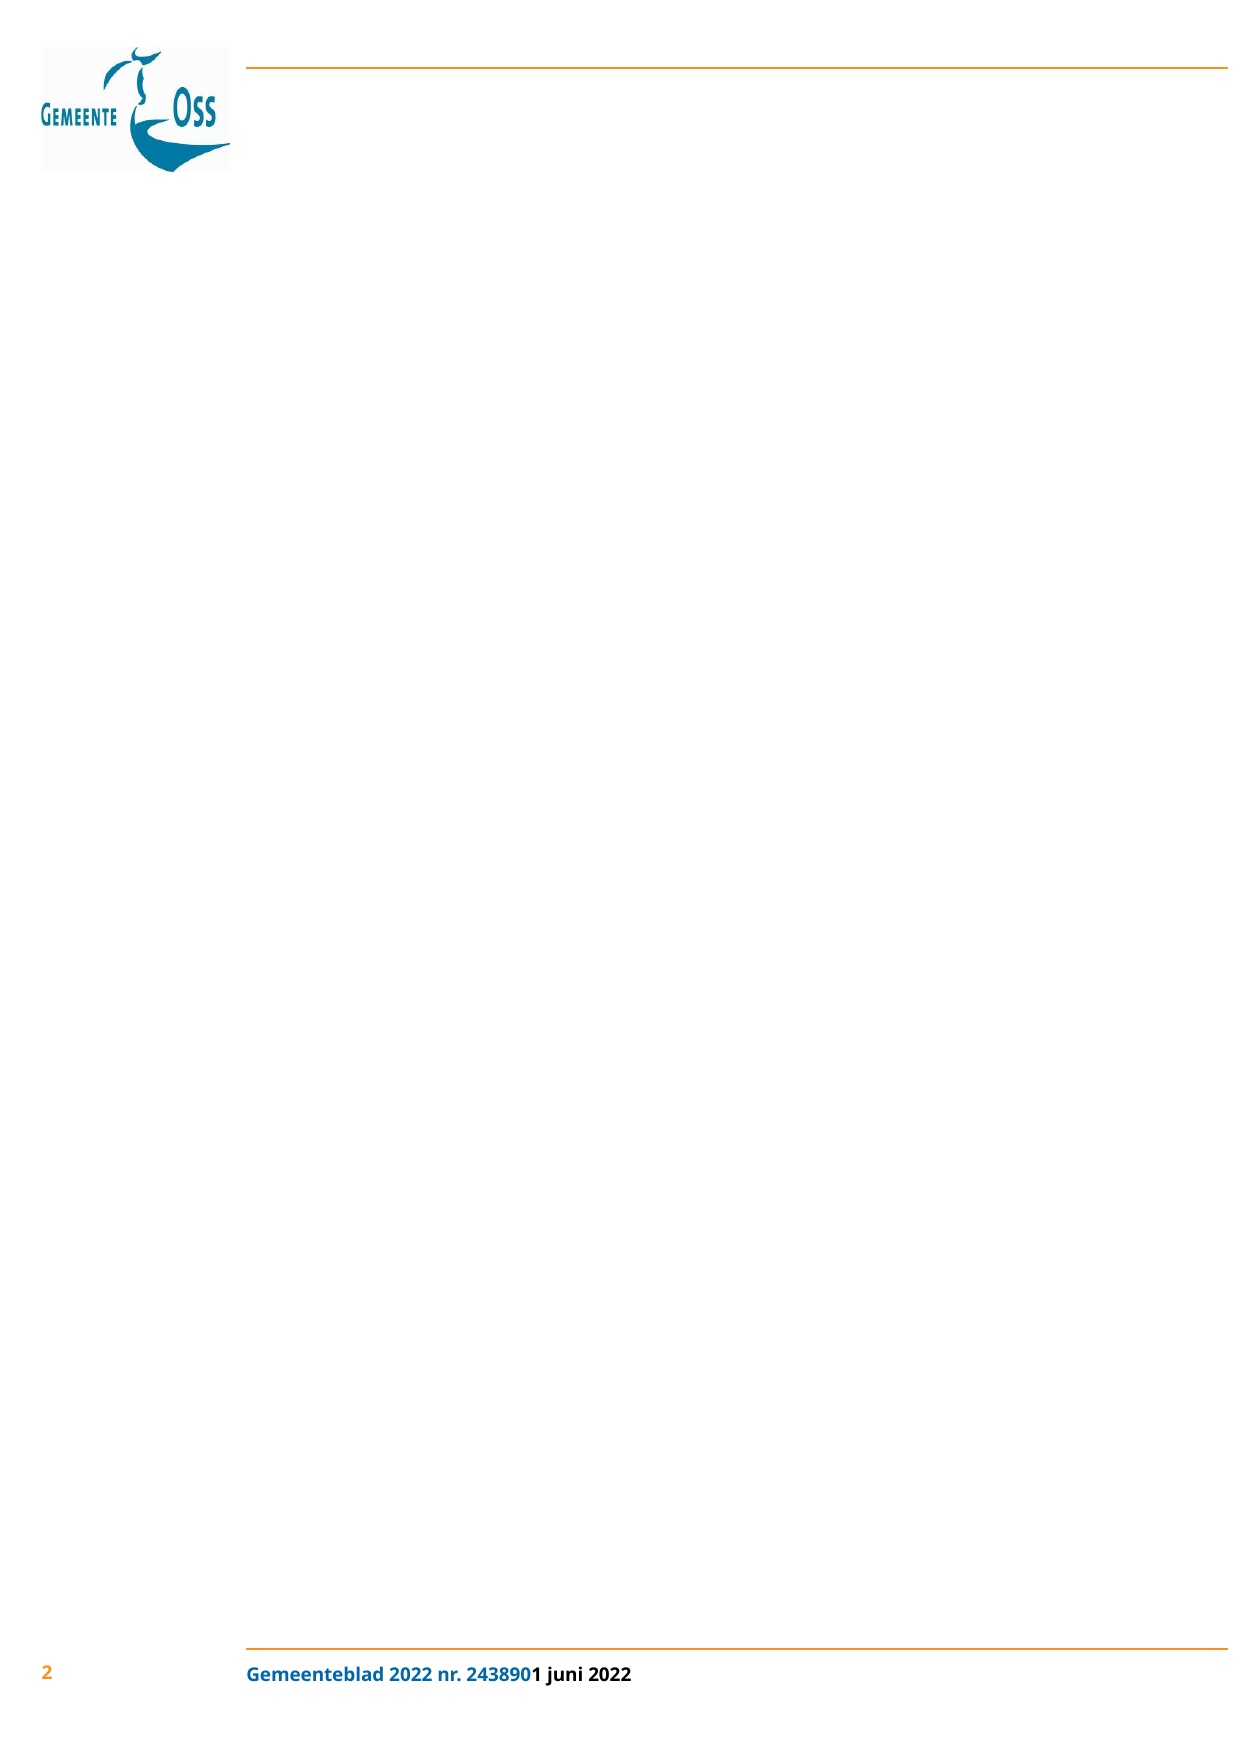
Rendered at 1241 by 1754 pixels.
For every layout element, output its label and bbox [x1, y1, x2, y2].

picture [41, 47, 231, 172]
